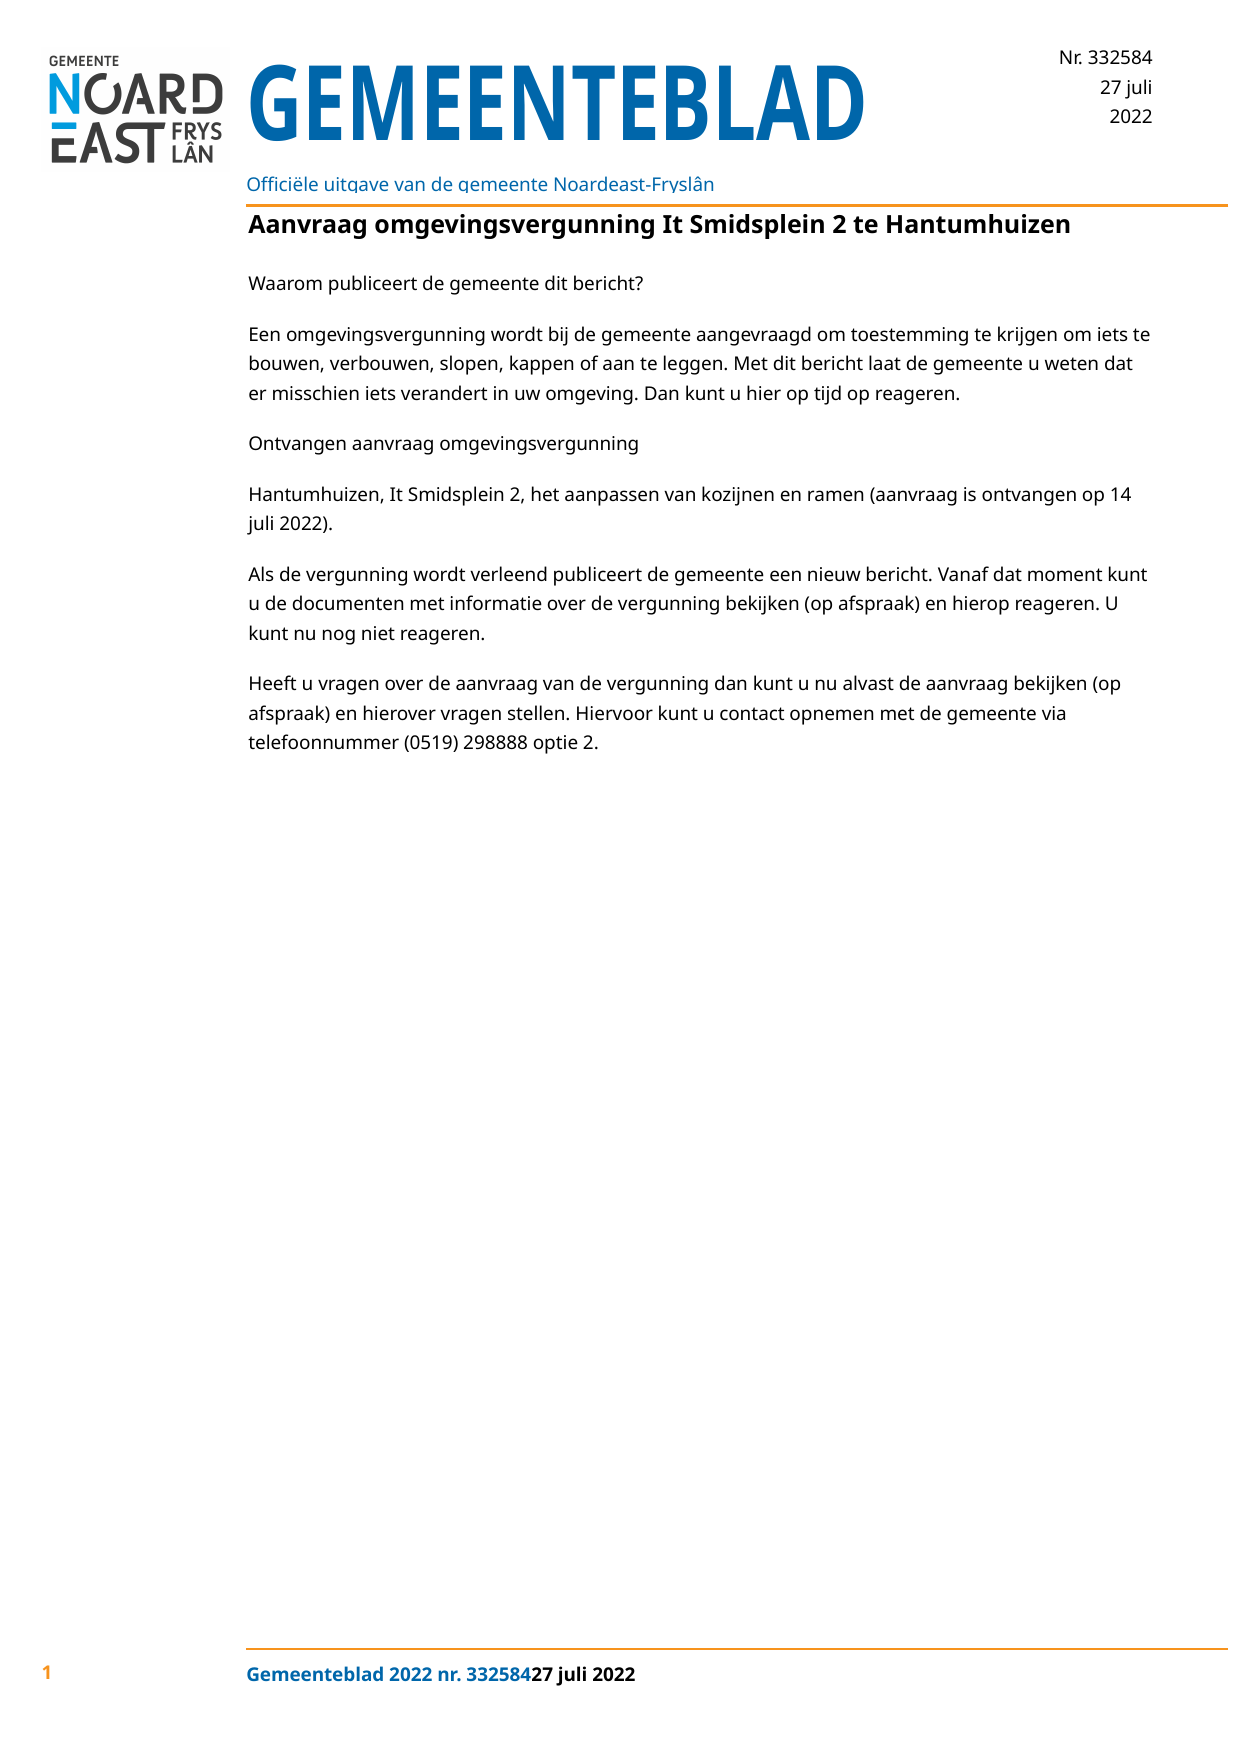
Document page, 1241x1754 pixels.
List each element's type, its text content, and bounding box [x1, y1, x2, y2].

text Een omgevingsvergunning wordt bij de gemeente aangevraagd om toestemming te krijgen om iets te bouwen, verbouwen, slopen, kappen of aan te leggen. Met dit bericht laat de gemeente u weten dat er misschien iets verandert in uw omgeving. Dan kunt u hier op tijd op reageren. [248, 321, 1152, 406]
text Heeft u vragen over de aanvraag van de vergunning dan kunt u nu alvast de aanvraag bekijken (op afspraak) en hierover vragen stellen. Hiervoor kunt u contact opnemen met de gemeente via telefoonnummer (0519) 298888 optie 2. [248, 670, 1152, 755]
text Als de vergunning wordt verleend publiceert de gemeente een nieuw bericht. Vanaf dat moment kunt u de documenten met informatie over de vergunning bekijken (op afspraak) en hierop reageren. U kunt nu nog niet reageren. [248, 561, 1152, 646]
text Ontvangen aanvraag omgevingsvergunning [248, 430, 1152, 456]
text Waarom publiceert de gemeente dit bericht? [248, 270, 1152, 296]
text Aanvraag omgevingsvergunning It Smidsplein 2 te Hantumhuizen [248, 207, 1152, 241]
picture [41, 47, 231, 172]
text Hantumhuizen, It Smidsplein 2, het aanpassen van kozijnen en ramen (aanvraag is ontvangen op 14 juli 2022). [248, 481, 1152, 536]
